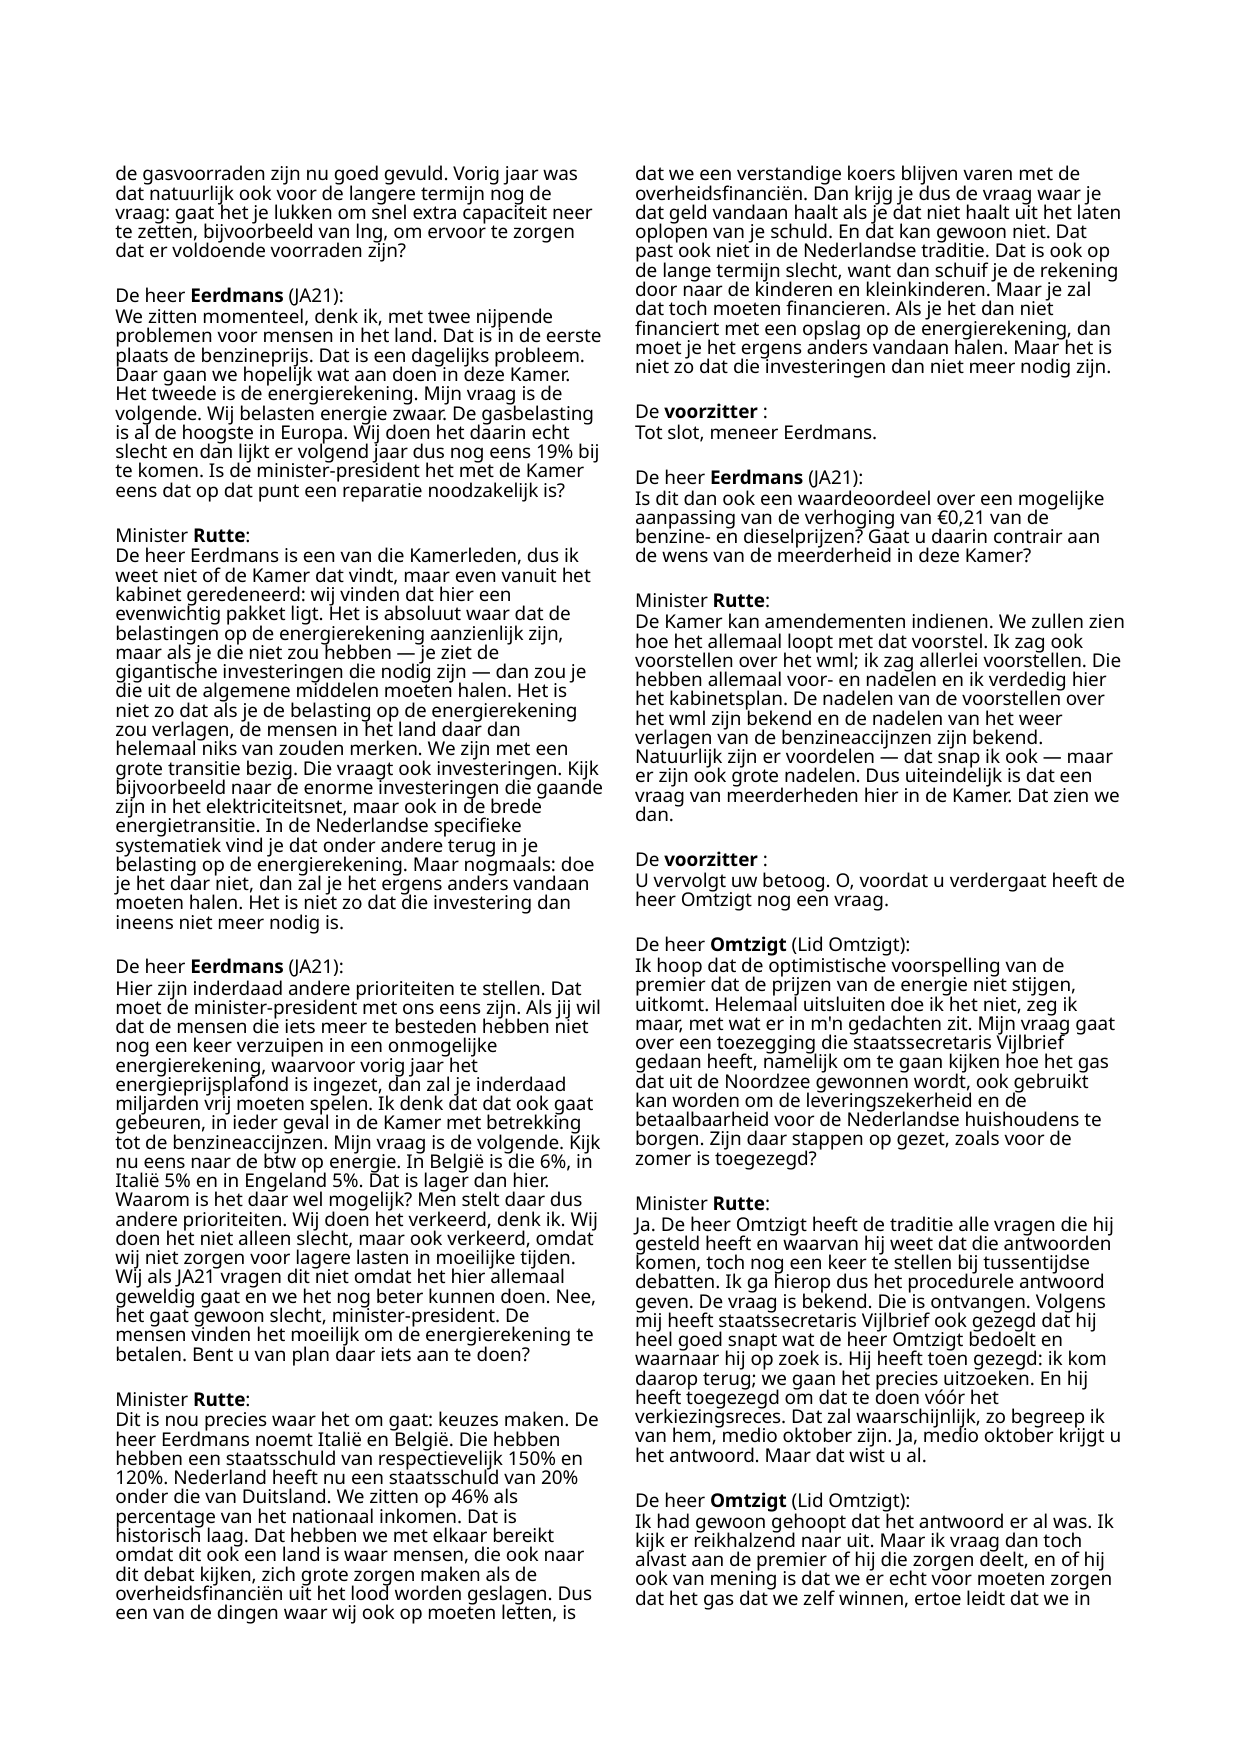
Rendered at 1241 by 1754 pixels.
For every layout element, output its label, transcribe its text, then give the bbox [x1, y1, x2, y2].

text Dit is nou precies waar het om gaat: keuzes maken. De heer Eerdmans noemt Italië en België. Die hebben hebben een staatsschuld van respectievelijk 150% en 120%. Nederland heeft nu een staatsschuld van 20% onder die van Duitsland. We zitten op 46% als percentage van het nationaal inkomen. Dat is historisch laag. Dat hebben we met elkaar bereikt omdat dit ook een land is waar mensen, die ook naar dit debat kijken, zich grote zorgen maken als de overheidsfinanciën uit het lood worden geslagen. Dus een van de dingen waar wij ook op moeten letten, is [115, 1411, 605, 1623]
text U vervolgt uw betoog. O, voordat u verdergaat heeft de heer Omtzigt nog een vraag. [635, 872, 1125, 910]
text Tot slot, meneer Eerdmans. [635, 424, 1125, 443]
text We zitten momenteel, denk ik, met twee nijpende problemen voor mensen in het land. Dat is in de eerste plaats de benzineprijs. Dat is een dagelijks probleem. Daar gaan we hopelijk wat aan doen in deze Kamer. Het tweede is de energierekening. Mijn vraag is de volgende. Wij belasten energie zwaar. De gasbelasting is al de hoogste in Europa. Wij doen het daarin echt slecht en dan lijkt er volgend jaar dus nog eens 19% bij te komen. Is de minister-president het met de Kamer eens dat op dat punt een reparatie noodzakelijk is? [115, 308, 605, 501]
text dat we een verstandige koers blijven varen met de overheidsfinanciën. Dan krijg je dus de vraag waar je dat geld vandaan haalt als je dat niet haalt uit het laten oplopen van je schuld. En dat kan gewoon niet. Dat past ook niet in de Nederlandse traditie. Dat is ook op de lange termijn slecht, want dan schuif je de rekening door naar de kinderen en kleinkinderen. Maar je zal dat toch moeten financieren. Als je het dan niet financiert met een opslag op de energierekening, dan moet je het ergens anders vandaan halen. Maar het is niet zo dat die investeringen dan niet meer nodig zijn. [635, 165, 1125, 377]
text De heer Omtzigt (Lid Omtzigt): [635, 1487, 1125, 1513]
text De heer Eerdmans (JA21): [635, 464, 1125, 490]
text Minister Rutte: [635, 1190, 1125, 1216]
text Ja. De heer Omtzigt heeft de traditie alle vragen die hij gesteld heeft en waarvan hij weet dat die antwoorden komen, toch nog een keer te stellen bij tussentijdse debatten. Ik ga hierop dus het procedurele antwoord geven. De vraag is bekend. Die is ontvangen. Volgens mij heeft staatssecretaris Vijlbrief ook gezegd dat hij heel goed snapt wat de heer Omtzigt bedoelt en waarnaar hij op zoek is. Hij heeft toen gezegd: ik kom daarop terug; we gaan het precies uitzoeken. En hij heeft toegezegd om dat te doen vóór het verkiezingsreces. Dat zal waarschijnlijk, zo begreep ik van hem, medio oktober zijn. Ja, medio oktober krijgt u het antwoord. Maar dat wist u al. [635, 1216, 1125, 1466]
text De Kamer kan amendementen indienen. We zullen zien hoe het allemaal loopt met dat voorstel. Ik zag ook voorstellen over het wml; ik zag allerlei voorstellen. Die hebben allemaal voor- en nadelen en ik verdedig hier het kabinetsplan. De nadelen van de voorstellen over het wml zijn bekend en de nadelen van het weer verlagen van de benzineaccijnzen zijn bekend. Natuurlijk zijn er voordelen — dat snap ik ook — maar er zijn ook grote nadelen. Dus uiteindelijk is dat een vraag van meerderheden hier in de Kamer. Dat zien we dan. [635, 613, 1125, 825]
text Minister Rutte: [115, 1386, 605, 1411]
text De voorzitter : [635, 398, 1125, 424]
text De heer Eerdmans (JA21): [115, 954, 605, 979]
text de gasvoorraden zijn nu goed gevuld. Vorig jaar was dat natuurlijk ook voor de langere termijn nog de vraag: gaat het je lukken om snel extra capaciteit neer te zetten, bijvoorbeeld van lng, om ervoor te zorgen dat er voldoende voorraden zijn? [115, 165, 605, 262]
text De heer Omtzigt (Lid Omtzigt): [635, 931, 1125, 957]
text Minister Rutte: [635, 588, 1125, 613]
text De heer Eerdmans (JA21): [115, 282, 605, 308]
text De voorzitter : [635, 846, 1125, 872]
text De heer Eerdmans is een van die Kamerleden, dus ik weet niet of de Kamer dat vindt, maar even vanuit het kabinet geredeneerd: wij vinden dat hier een evenwichtig pakket ligt. Het is absoluut waar dat de belastingen op de energierekening aanzienlijk zijn, maar als je die niet zou hebben — je ziet de gigantische investeringen die nodig zijn — dan zou je die uit de algemene middelen moeten halen. Het is niet zo dat als je de belasting op de energierekening zou verlagen, de mensen in het land daar dan helemaal niks van zouden merken. We zijn met een grote transitie bezig. Die vraagt ook investeringen. Kijk bijvoorbeeld naar de enorme investeringen die gaande zijn in het elektriciteitsnet, maar ook in de brede energietransitie. In de Nederlandse specifieke systematiek vind je dat onder andere terug in je belasting op de energierekening. Maar nogmaals: doe je het daar niet, dan zal je het ergens anders vandaan moeten halen. Het is niet zo dat die investering dan ineens niet meer nodig is. [115, 547, 605, 933]
text Ik had gewoon gehoopt dat het antwoord er al was. Ik kijk er reikhalzend naar uit. Maar ik vraag dan toch alvast aan de premier of hij die zorgen deelt, en of hij ook van mening is dat we er echt voor moeten zorgen dat het gas dat we zelf winnen, ertoe leidt dat we in [635, 1513, 1125, 1609]
text Ik hoop dat de optimistische voorspelling van de premier dat de prijzen van de energie niet stijgen, uitkomt. Helemaal uitsluiten doe ik het niet, zeg ik maar, met wat er in m'n gedachten zit. Mijn vraag gaat over een toezegging die staatssecretaris Vijlbrief gedaan heeft, namelijk om te gaan kijken hoe het gas dat uit de Noordzee gewonnen wordt, ook gebruikt kan worden om de leveringszekerheid en de betaalbaarheid voor de Nederlandse huishoudens te borgen. Zijn daar stappen op gezet, zoals voor de zomer is toegezegd? [635, 957, 1125, 1169]
text Hier zijn inderdaad andere prioriteiten te stellen. Dat moet de minister-president met ons eens zijn. Als jij wil dat de mensen die iets meer te besteden hebben niet nog een keer verzuipen in een onmogelijke energierekening, waarvoor vorig jaar het energieprijsplafond is ingezet, dan zal je inderdaad miljarden vrij moeten spelen. Ik denk dat dat ook gaat gebeuren, in ieder geval in de Kamer met betrekking tot de benzineaccijnzen. Mijn vraag is de volgende. Kijk nu eens naar de btw op energie. In België is die 6%, in Italië 5% en in Engeland 5%. Dat is lager dan hier. Waarom is het daar wel mogelijk? Men stelt daar dus andere prioriteiten. Wij doen het verkeerd, denk ik. Wij doen het niet alleen slecht, maar ook verkeerd, omdat wij niet zorgen voor lagere lasten in moeilijke tijden. Wij als JA21 vragen dit niet omdat het hier allemaal geweldig gaat en we het nog beter kunnen doen. Nee, het gaat gewoon slecht, minister-president. De mensen vinden het moeilijk om de energierekening te betalen. Bent u van plan daar iets aan te doen? [115, 979, 605, 1365]
text Is dit dan ook een waardeoordeel over een mogelijke aanpassing van de verhoging van €0,21 van de benzine- en dieselprijzen? Gaat u daarin contrair aan de wens van de meerderheid in deze Kamer? [635, 490, 1125, 567]
text Minister Rutte: [115, 522, 605, 547]
